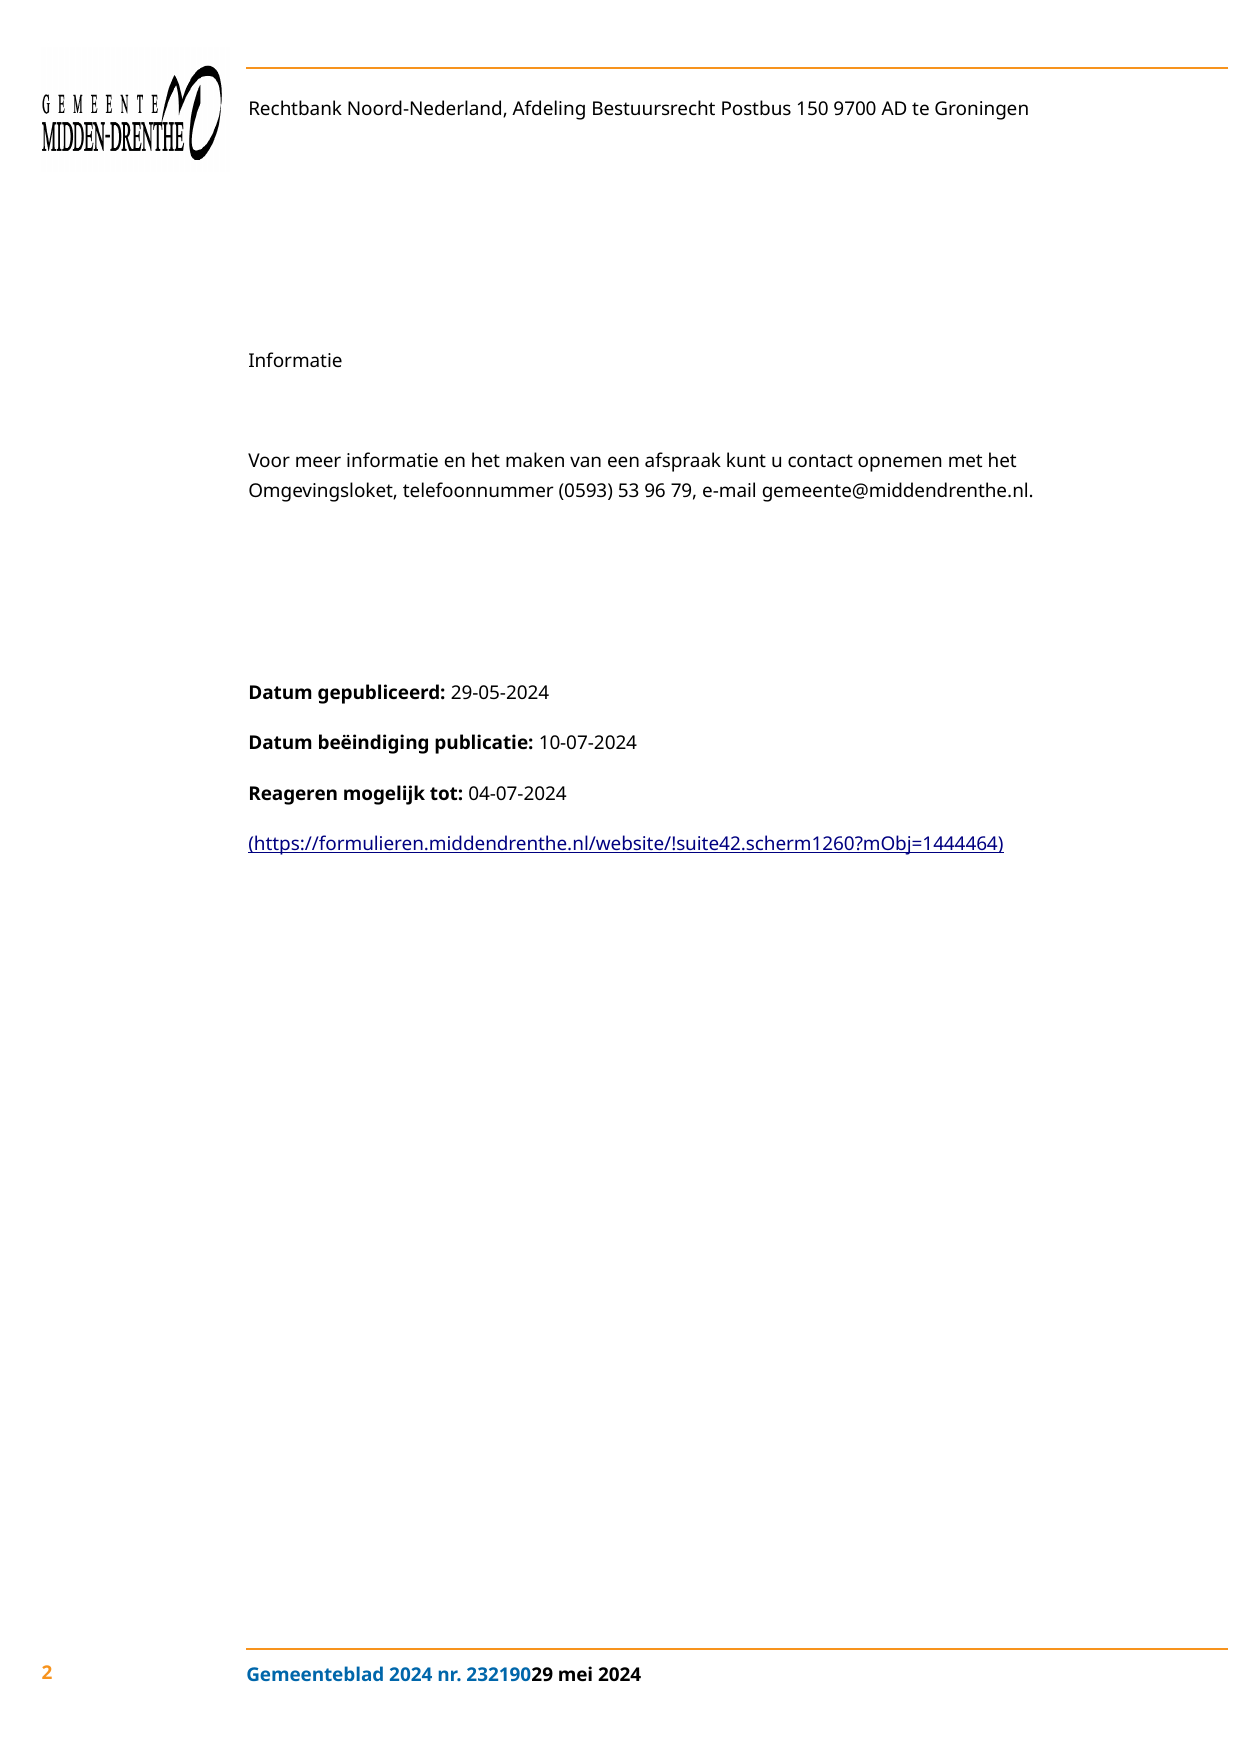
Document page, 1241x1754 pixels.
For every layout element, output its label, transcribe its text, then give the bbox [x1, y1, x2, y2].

text Datum beëindiging publicatie: 10-07-2024 [248, 729, 1152, 755]
text Reageren mogelijk tot: 04-07-2024 [248, 780, 1152, 806]
picture [41, 47, 231, 172]
text Informatie [248, 347, 1152, 373]
text Voor meer informatie en het maken van een afspraak kunt u contact opnemen met het Omgevingsloket, telefoonnummer (0593) 53 96 79, e-mail gemeente@middendrenthe.nl. [248, 448, 1152, 503]
text Datum gepubliceerd: 29-05-2024 [248, 679, 1152, 705]
text Rechtbank Noord-Nederland, Afdeling Bestuursrecht Postbus 150 9700 AD te Groningen [248, 95, 1152, 121]
text (https://formulieren.middendrenthe.nl/website/!suite42.scherm1260?mObj=1444464) [248, 830, 1152, 856]
